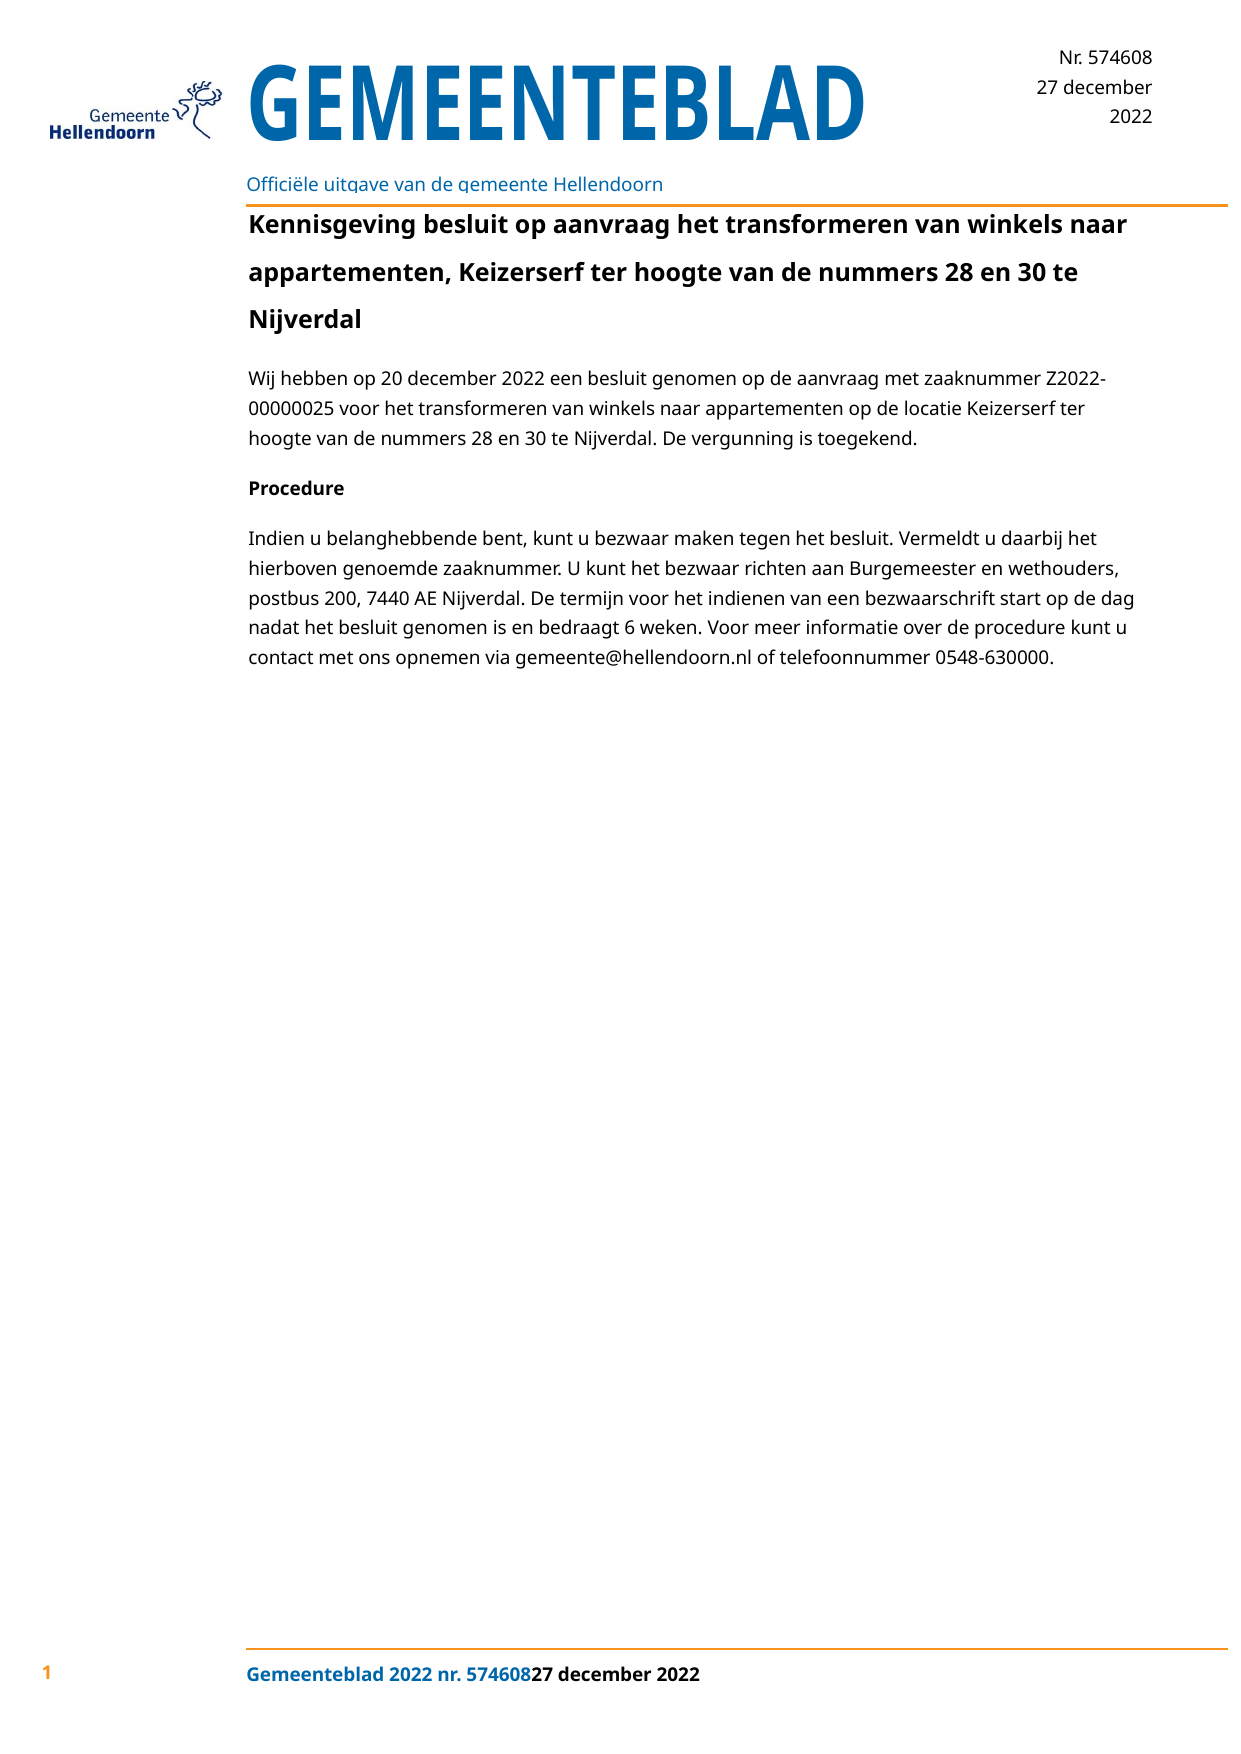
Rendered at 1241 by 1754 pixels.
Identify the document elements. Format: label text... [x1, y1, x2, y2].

text Kennisgeving besluit op aanvraag het transformeren van winkels naar appartementen, Keizerserf ter hoogte van de nummers 28 en 30 te Nijverdal [248, 207, 1152, 336]
text Wij hebben op 20 december 2022 een besluit genomen op de aanvraag met zaaknummer Z2022-00000025 voor het transformeren van winkels naar appartementen op de locatie Keizerserf ter hoogte van de nummers 28 en 30 te Nijverdal. De vergunning is toegekend. [248, 366, 1152, 450]
picture [41, 47, 231, 172]
text Procedure [248, 475, 1152, 501]
text Indien u belanghebbende bent, kunt u bezwaar maken tegen het besluit. Vermeldt u daarbij het hierboven genoemde zaaknummer. U kunt het bezwaar richten aan Burgemeester en wethouders, postbus 200, 7440 AE Nijverdal. De termijn voor het indienen van een bezwaarschrift start op de dag nadat het besluit genomen is en bedraagt 6 weken. Voor meer informatie over de procedure kunt u contact met ons opnemen via gemeente@hellendoorn.nl of telefoonnummer 0548-630000. [248, 526, 1152, 669]
